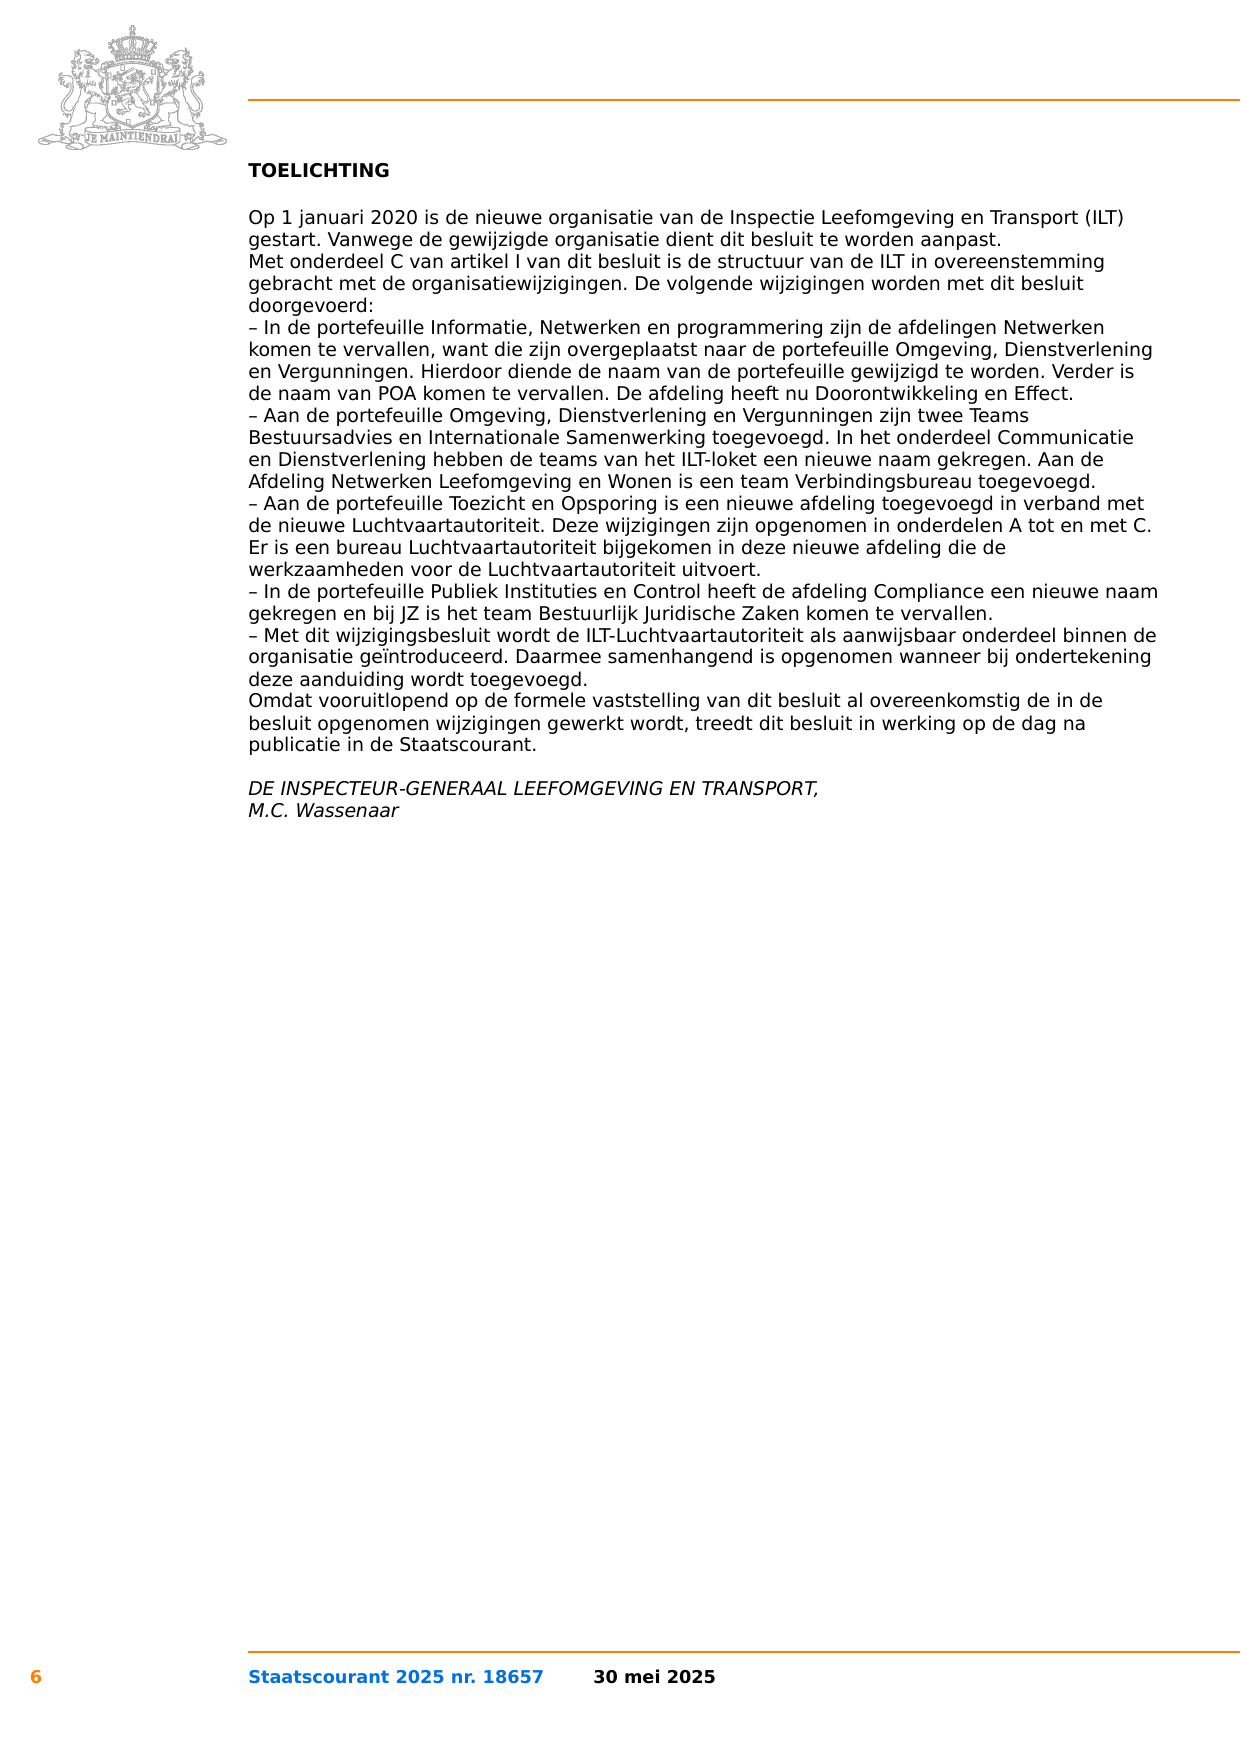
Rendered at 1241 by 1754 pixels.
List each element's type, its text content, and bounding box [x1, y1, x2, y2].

text Met onderdeel C van artikel I van dit besluit is de structuur van de ILT in overeenstemming gebracht met de organisatiewijzigingen. De volgende wijzigingen worden met dit besluit doorgevoerd: [248, 251, 1163, 317]
picture [38, 25, 227, 150]
text – In de portefeuille Informatie, Netwerken en programmering zijn de afdelingen Netwerken komen te vervallen, want die zijn overgeplaatst naar de portefeuille Omgeving, Dienstverlening en Vergunningen. Hierdoor diende de naam van de portefeuille gewijzigd te worden. Verder is de naam van POA komen te vervallen. De afdeling heeft nu Doorontwikkeling en Effect. [248, 317, 1163, 405]
text DE INSPECTEUR-GENERAAL LEEFOMGEVING EN TRANSPORT, M.C. Wassenaar [248, 778, 1163, 822]
text – In de portefeuille Publiek Instituties en Control heeft de afdeling Compliance een nieuwe naam gekregen en bij JZ is het team Bestuurlijk Juridische Zaken komen te vervallen. [248, 581, 1163, 624]
text – Aan de portefeuille Toezicht en Opsporing is een nieuwe afdeling toegevoegd in verband met de nieuwe Luchtvaartautoriteit. Deze wijzigingen zijn opgenomen in onderdelen A tot en met C. Er is een bureau Luchtvaartautoriteit bijgekomen in deze nieuwe afdeling die de werkzaamheden voor de Luchtvaartautoriteit uitvoert. [248, 493, 1163, 581]
text – Aan de portefeuille Omgeving, Dienstverlening en Vergunningen zijn twee Teams Bestuursadvies en Internationale Samenwerking toegevoegd. In het onderdeel Communicatie en Dienstverlening hebben de teams van het ILT-loket een nieuwe naam gekregen. Aan de Afdeling Netwerken Leefomgeving en Wonen is een team Verbindingsbureau toegevoegd. [248, 405, 1163, 493]
text Op 1 januari 2020 is de nieuwe organisatie van de Inspectie Leefomgeving en Transport (ILT) gestart. Vanwege de gewijzigde organisatie dient dit besluit te worden aanpast. [248, 207, 1163, 251]
text – Met dit wijzigingsbesluit wordt de ILT-Luchtvaartautoriteit als aanwijsbaar onderdeel binnen de organisatie geïntroduceerd. Daarmee samenhangend is opgenomen wanneer bij ondertekening deze aanduiding wordt toegevoegd. [248, 624, 1163, 690]
text Omdat vooruitlopend op de formele vaststelling van dit besluit al overeenkomstig de in de besluit opgenomen wijzigingen gewerkt wordt, treedt dit besluit in werking op de dag na publicatie in de Staatscourant. [248, 690, 1163, 756]
subtitle TOELICHTING [248, 160, 1163, 182]
